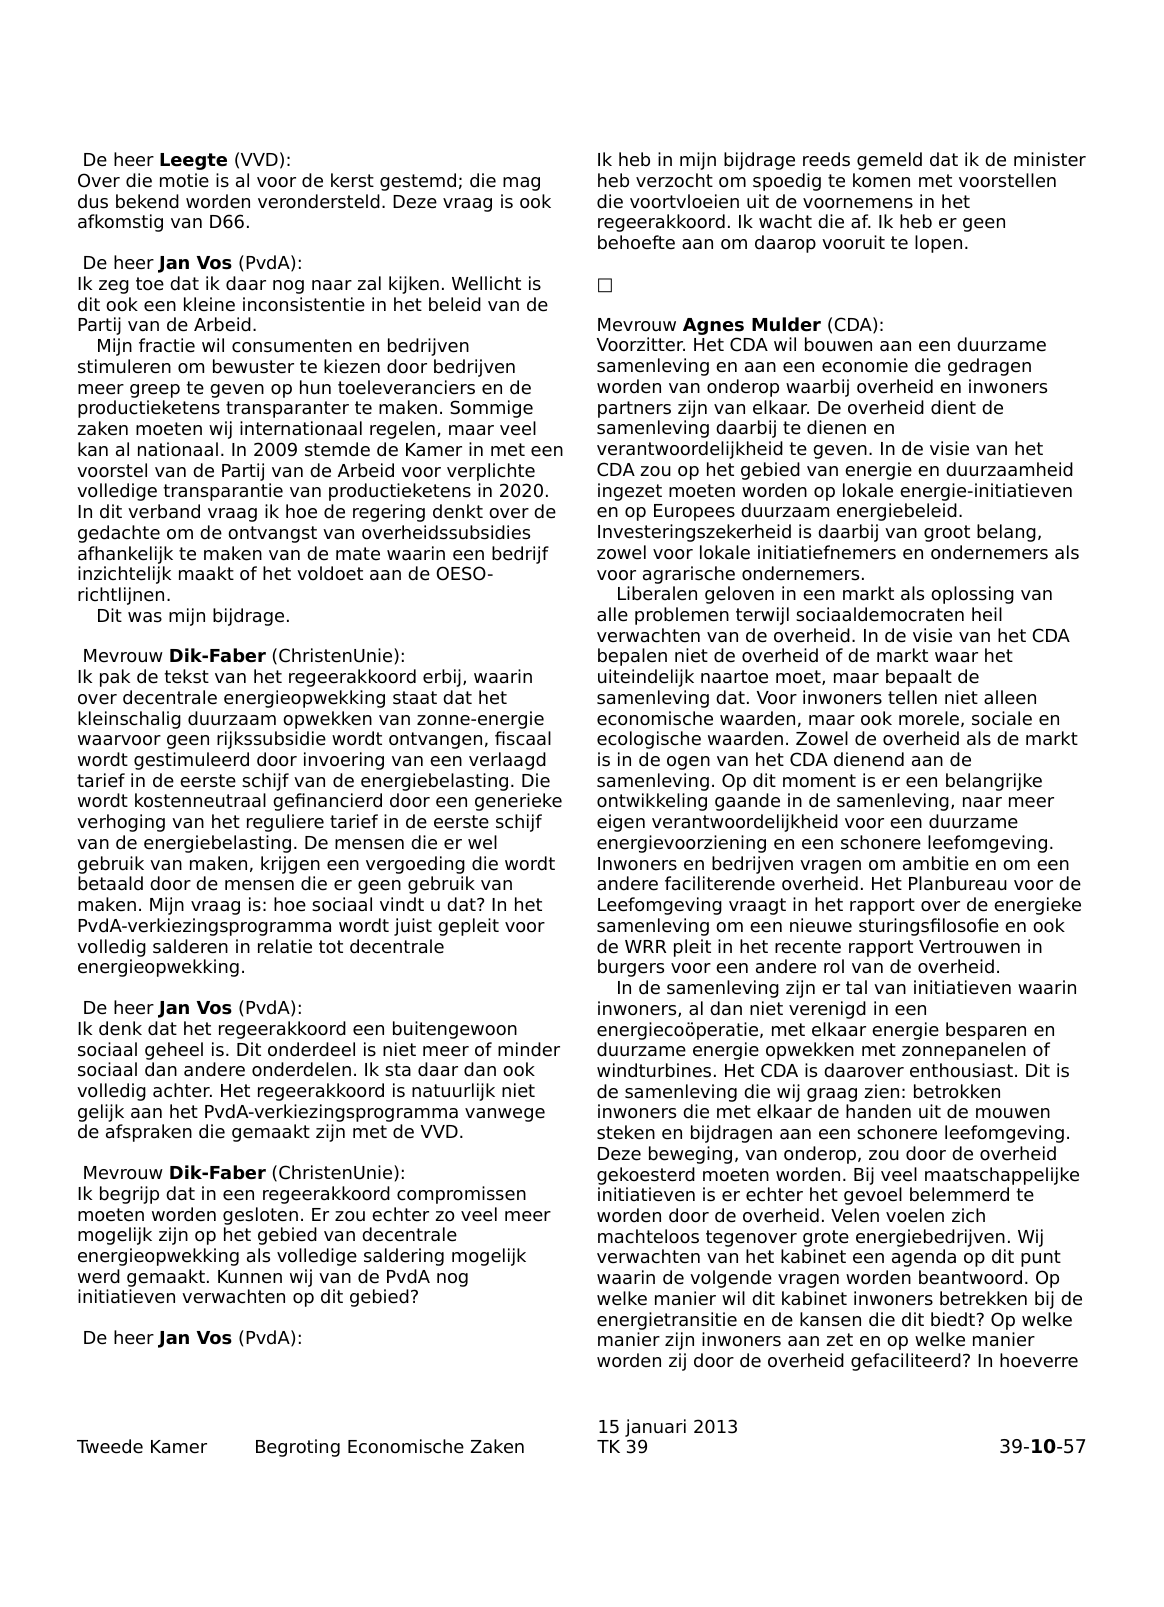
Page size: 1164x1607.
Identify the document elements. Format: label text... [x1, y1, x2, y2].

text Ik begrijp dat in een regeerakkoord compromissen moeten worden gesloten. Er zou echter zo veel meer mogelijk zijn op het gebied van decentrale energieopwekking als volledige saldering mogelijk werd gemaakt. Kunnen wij van de PvdA nog initiatieven verwachten op dit gebied? [77, 1184, 567, 1308]
text In de samenleving zijn er tal van initiatieven waarin inwoners, al dan niet verenigd in een energiecoöperatie, met elkaar energie besparen en duurzame energie opwekken met zonnepanelen of windturbines. Het CDA is daarover enthousiast. Dit is de samenleving die wij graag zien: betrokken inwoners die met elkaar de handen uit de mouwen steken en bijdragen aan een schonere leefomgeving. Deze beweging, van onderop, zou door de overheid gekoesterd moeten worden. Bij veel maatschappelijke initiatieven is er echter het gevoel belemmerd te worden door de overheid. Velen voelen zich machteloos tegenover grote energiebedrijven. Wij verwachten van het kabinet een agenda op dit punt waarin de volgende vragen worden beantwoord. Op welke manier wil dit kabinet inwoners betrekken bij de energietransitie en de kansen die dit biedt? Op welke manier zijn inwoners aan zet en op welke manier worden zij door de overheid gefaciliteerd? In hoeverre [596, 978, 1087, 1372]
text Mijn fractie wil consumenten en bedrijven stimuleren om bewuster te kiezen door bedrijven meer greep te geven op hun toeleveranciers en de productieketens transparanter te maken. Sommige zaken moeten wij internationaal regelen, maar veel kan al nationaal. In 2009 stemde de Kamer in met een voorstel van de Partij van de Arbeid voor verplichte volledige transparantie van productieketens in 2020. In dit verband vraag ik hoe de regering denkt over de gedachte om de ontvangst van overheidssubsidies afhankelijk te maken van de mate waarin een bedrijf inzichtelijk maakt of het voldoet aan de OESO-richtlijnen. [77, 336, 567, 606]
text Liberalen geloven in een markt als oplossing van alle problemen terwijl sociaaldemocraten heil verwachten van de overheid. In de visie van het CDA bepalen niet de overheid of de markt waar het uiteindelijk naartoe moet, maar bepaalt de samenleving dat. Voor inwoners tellen niet alleen economische waarden, maar ook morele, sociale en ecologische waarden. Zowel de overheid als de markt is in de ogen van het CDA dienend aan de samenleving. Op dit moment is er een belangrijke ontwikkeling gaande in de samenleving, naar meer eigen verantwoordelijkheid voor een duurzame energievoorziening en een schonere leefomgeving. Inwoners en bedrijven vragen om ambitie en om een andere faciliterende overheid. Het Planbureau voor de Leefomgeving vraagt in het rapport over de energieke samenleving om een nieuwe sturingsfilosofie en ook de WRR pleit in het recente rapport Vertrouwen in burgers voor een andere rol van de overheid. [596, 584, 1087, 978]
text De heer Jan Vos (PvdA): [77, 253, 567, 274]
text Dit was mijn bijdrage. [77, 606, 567, 626]
text Ik heb in mijn bijdrage reeds gemeld dat ik de minister heb verzocht om spoedig te komen met voorstellen die voortvloeien uit de voornemens in het regeerakkoord. Ik wacht die af. Ik heb er geen behoefte aan om daarop vooruit te lopen. [596, 150, 1087, 254]
text Over die motie is al voor de kerst gestemd; die mag dus bekend worden verondersteld. Deze vraag is ook afkomstig van D66. [77, 171, 567, 233]
text Ik pak de tekst van het regeerakkoord erbij, waarin over decentrale energieopwekking staat dat het kleinschalig duurzaam opwekken van zonne-energie waarvoor geen rijkssubsidie wordt ontvangen, fiscaal wordt gestimuleerd door invoering van een verlaagd tarief in de eerste schijf van de energiebelasting. Die wordt kostenneutraal gefinancierd door een generieke verhoging van het reguliere tarief in de eerste schijf van de energiebelasting. De mensen die er wel gebruik van maken, krijgen een vergoeding die wordt betaald door de mensen die er geen gebruik van maken. Mijn vraag is: hoe sociaal vindt u dat? In het PvdA-verkiezingsprogramma wordt juist gepleit voor volledig salderen in relatie tot decentrale energieopwekking. [77, 667, 567, 978]
text Mevrouw Agnes Mulder (CDA): [596, 314, 1087, 335]
text Mevrouw Dik-Faber (ChristenUnie): [77, 1163, 567, 1184]
text De heer Leegte (VVD): [77, 150, 567, 171]
text Voorzitter. Het CDA wil bouwen aan een duurzame samenleving en aan een economie die gedragen worden van onderop waarbij overheid en inwoners partners zijn van elkaar. De overheid dient de samenleving daarbij te dienen en verantwoordelijkheid te geven. In de visie van het CDA zou op het gebied van energie en duurzaamheid ingezet moeten worden op lokale energie-initiatieven en op Europees duurzaam energiebeleid. Investeringszekerheid is daarbij van groot belang, zowel voor lokale initiatiefnemers en ondernemers als voor agrarische ondernemers. [596, 335, 1087, 584]
text Mevrouw Dik-Faber (ChristenUnie): [77, 646, 567, 667]
text Ik zeg toe dat ik daar nog naar zal kijken. Wellicht is dit ook een kleine inconsistentie in het beleid van de Partij van de Arbeid. [77, 274, 567, 336]
text De heer Jan Vos (PvdA): [77, 1328, 567, 1349]
text □ [596, 274, 1087, 294]
text De heer Jan Vos (PvdA): [77, 998, 567, 1019]
text Ik denk dat het regeerakkoord een buitengewoon sociaal geheel is. Dit onderdeel is niet meer of minder sociaal dan andere onderdelen. Ik sta daar dan ook volledig achter. Het regeerakkoord is natuurlijk niet gelijk aan het PvdA-verkiezingsprogramma vanwege de afspraken die gemaakt zijn met de VVD. [77, 1019, 567, 1143]
